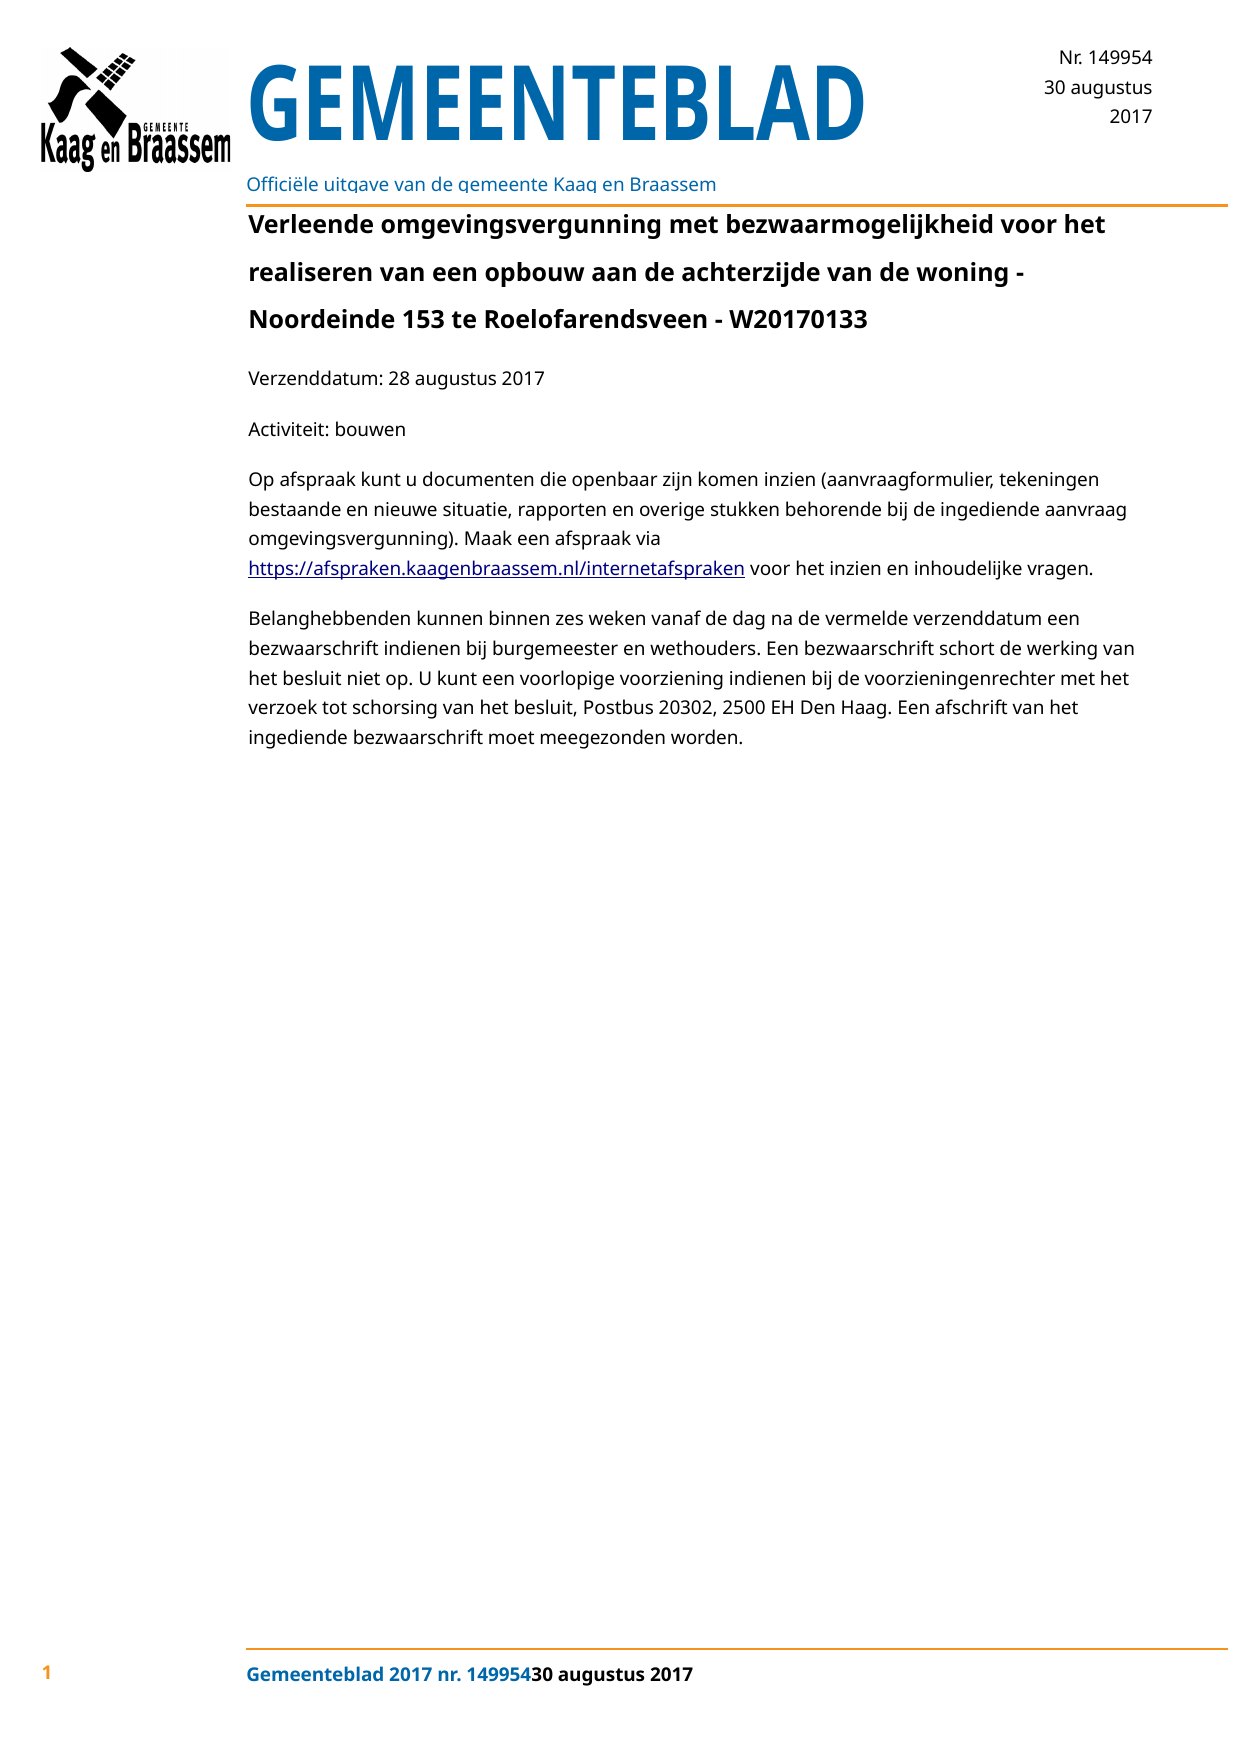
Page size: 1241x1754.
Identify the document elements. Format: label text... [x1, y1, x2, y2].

text Belanghebbenden kunnen binnen zes weken vanaf de dag na de vermelde verzenddatum een bezwaarschrift indienen bij burgemeester en wethouders. Een bezwaarschrift schort de werking van het besluit niet op. U kunt een voorlopige voorziening indienen bij de voorzieningenrechter met het verzoek tot schorsing van het besluit, Postbus 20302, 2500 EH Den Haag. Een afschrift van het ingediende bezwaarschrift moet meegezonden worden. [248, 606, 1152, 749]
picture [41, 47, 231, 172]
text Verzenddatum: 28 augustus 2017 [248, 366, 1152, 391]
text Activiteit: bouwen [248, 416, 1152, 442]
text Verleende omgevingsvergunning met bezwaarmogelijkheid voor het realiseren van een opbouw aan de achterzijde van de woning - Noordeinde 153 te Roelofarendsveen - W20170133 [248, 207, 1152, 336]
text Op afspraak kunt u documenten die openbaar zijn komen inzien (aanvraagformulier, tekeningen bestaande en nieuwe situatie, rapporten en overige stukken behorende bij de ingediende aanvraag omgevingsvergunning). Maak een afspraak via https://afspraken.kaagenbraassem.nl/internetafspraken voor het inzien en inhoudelijke vragen. [248, 466, 1152, 581]
